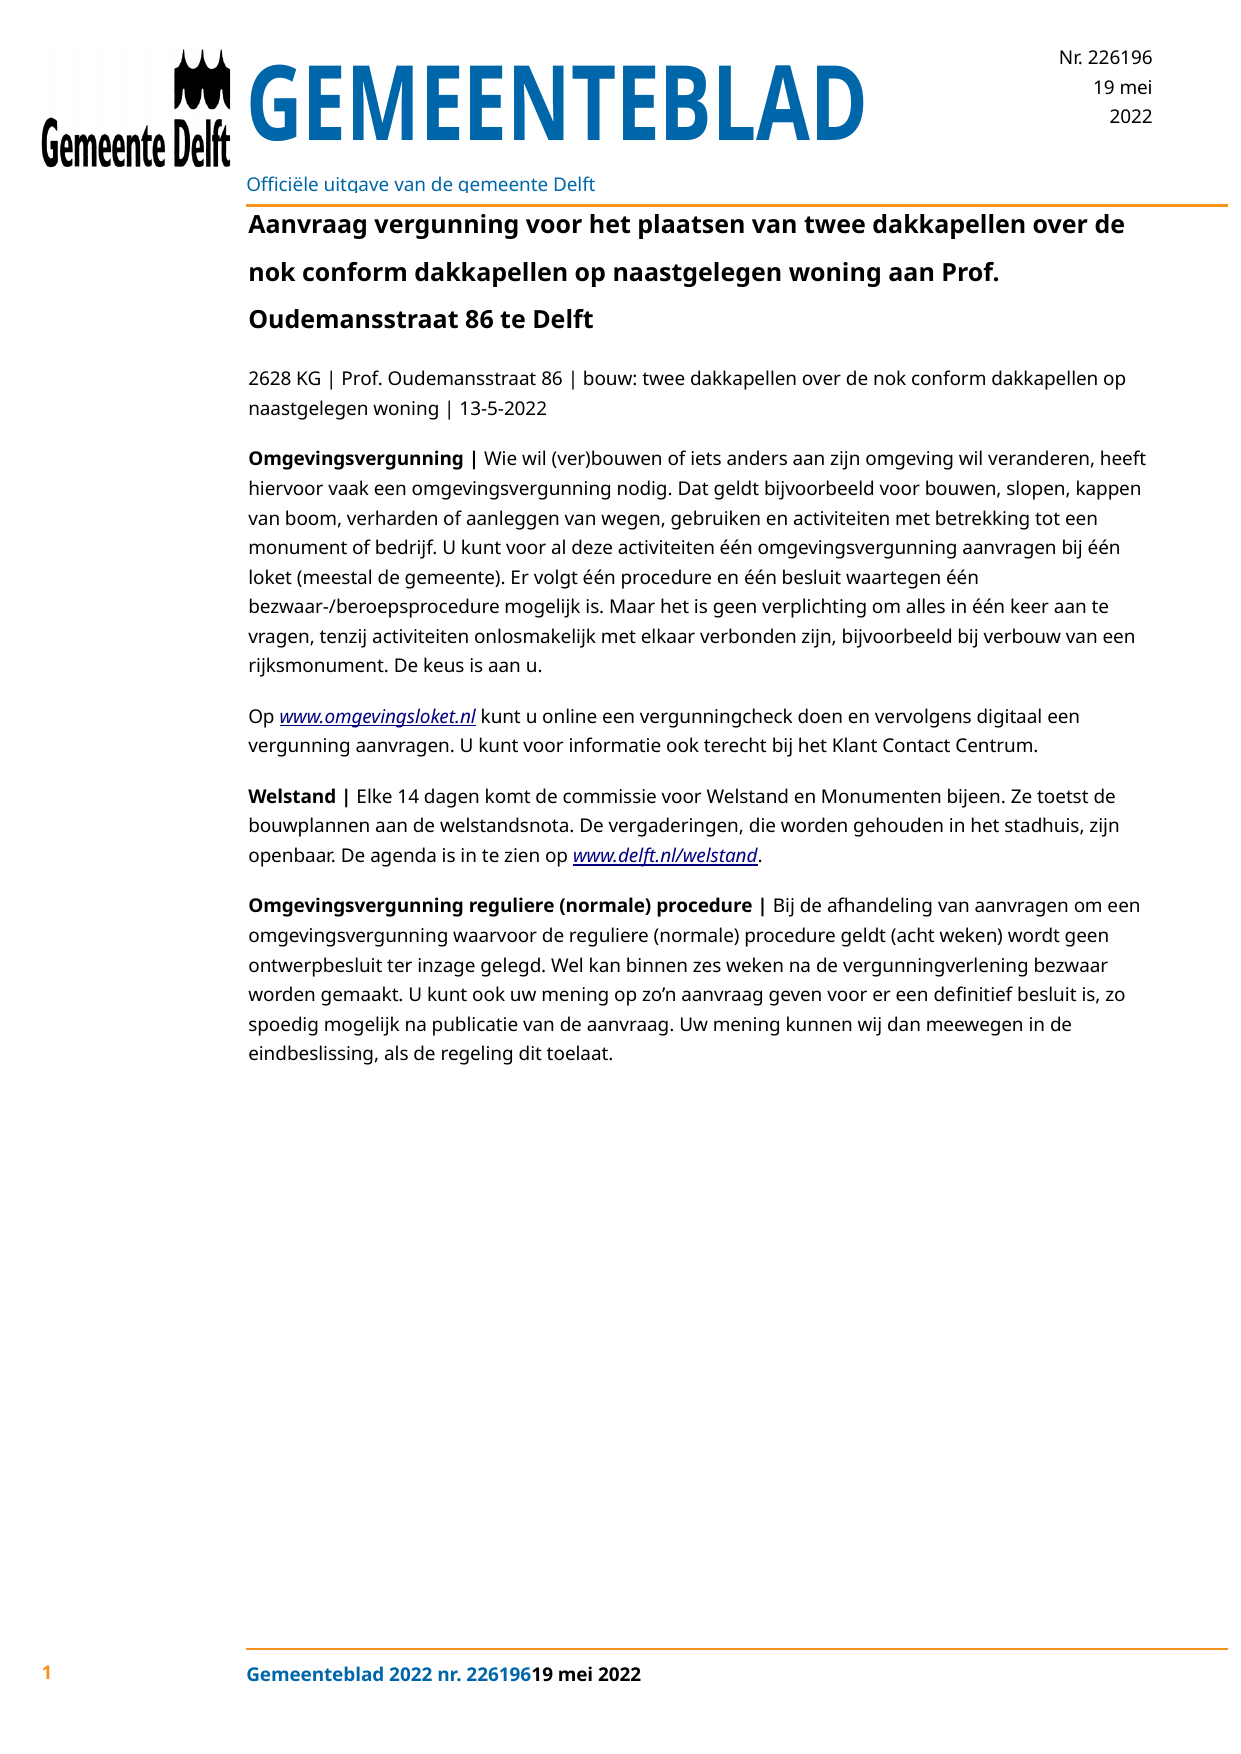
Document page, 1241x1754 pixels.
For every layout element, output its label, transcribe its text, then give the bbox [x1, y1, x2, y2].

text Op www.omgevingsloket.nl kunt u online een vergunningcheck doen en vervolgens digitaal een vergunning aanvragen. U kunt voor informatie ook terecht bij het Klant Contact Centrum. [248, 703, 1152, 758]
text Aanvraag vergunning voor het plaatsen van twee dakkapellen over de nok conform dakkapellen op naastgelegen woning aan Prof. Oudemansstraat 86 te Delft [248, 207, 1152, 336]
picture [41, 47, 231, 172]
text Omgevingsvergunning reguliere (normale) procedure | Bij de afhandeling van aanvragen om een omgevingsvergunning waarvoor de reguliere (normale) procedure geldt (acht weken) wordt geen ontwerpbesluit ter inzage gelegd. Wel kan binnen zes weken na de vergunningverlening bezwaar worden gemaakt. U kunt ook uw mening op zo’n aanvraag geven voor er een definitief besluit is, zo spoedig mogelijk na publicatie van de aanvraag. Uw mening kunnen wij dan meewegen in de eindbeslissing, als de regeling dit toelaat. [248, 893, 1152, 1066]
text Omgevingsvergunning | Wie wil (ver)bouwen of iets anders aan zijn omgeving wil veranderen, heeft hiervoor vaak een omgevingsvergunning nodig. Dat geldt bijvoorbeeld voor bouwen, slopen, kappen van boom, verharden of aanleggen van wegen, gebruiken en activiteiten met betrekking tot een monument of bedrijf. U kunt voor al deze activiteiten één omgevingsvergunning aanvragen bij één loket (meestal de gemeente). Er volgt één procedure en één besluit waartegen één bezwaar-/beroepsprocedure mogelijk is. Maar het is geen verplichting om alles in één keer aan te vragen, tenzij activiteiten onlosmakelijk met elkaar verbonden zijn, bijvoorbeeld bij verbouw van een rijksmonument. De keus is aan u. [248, 446, 1152, 678]
text 2628 KG | Prof. Oudemansstraat 86 | bouw: twee dakkapellen over de nok conform dakkapellen op naastgelegen woning | 13-5-2022 [248, 366, 1152, 421]
text Welstand | Elke 14 dagen komt de commissie voor Welstand en Monumenten bijeen. Ze toetst de bouwplannen aan de welstandsnota. De vergaderingen, die worden gehouden in het stadhuis, zijn openbaar. De agenda is in te zien op www.delft.nl/welstand. [248, 783, 1152, 868]
